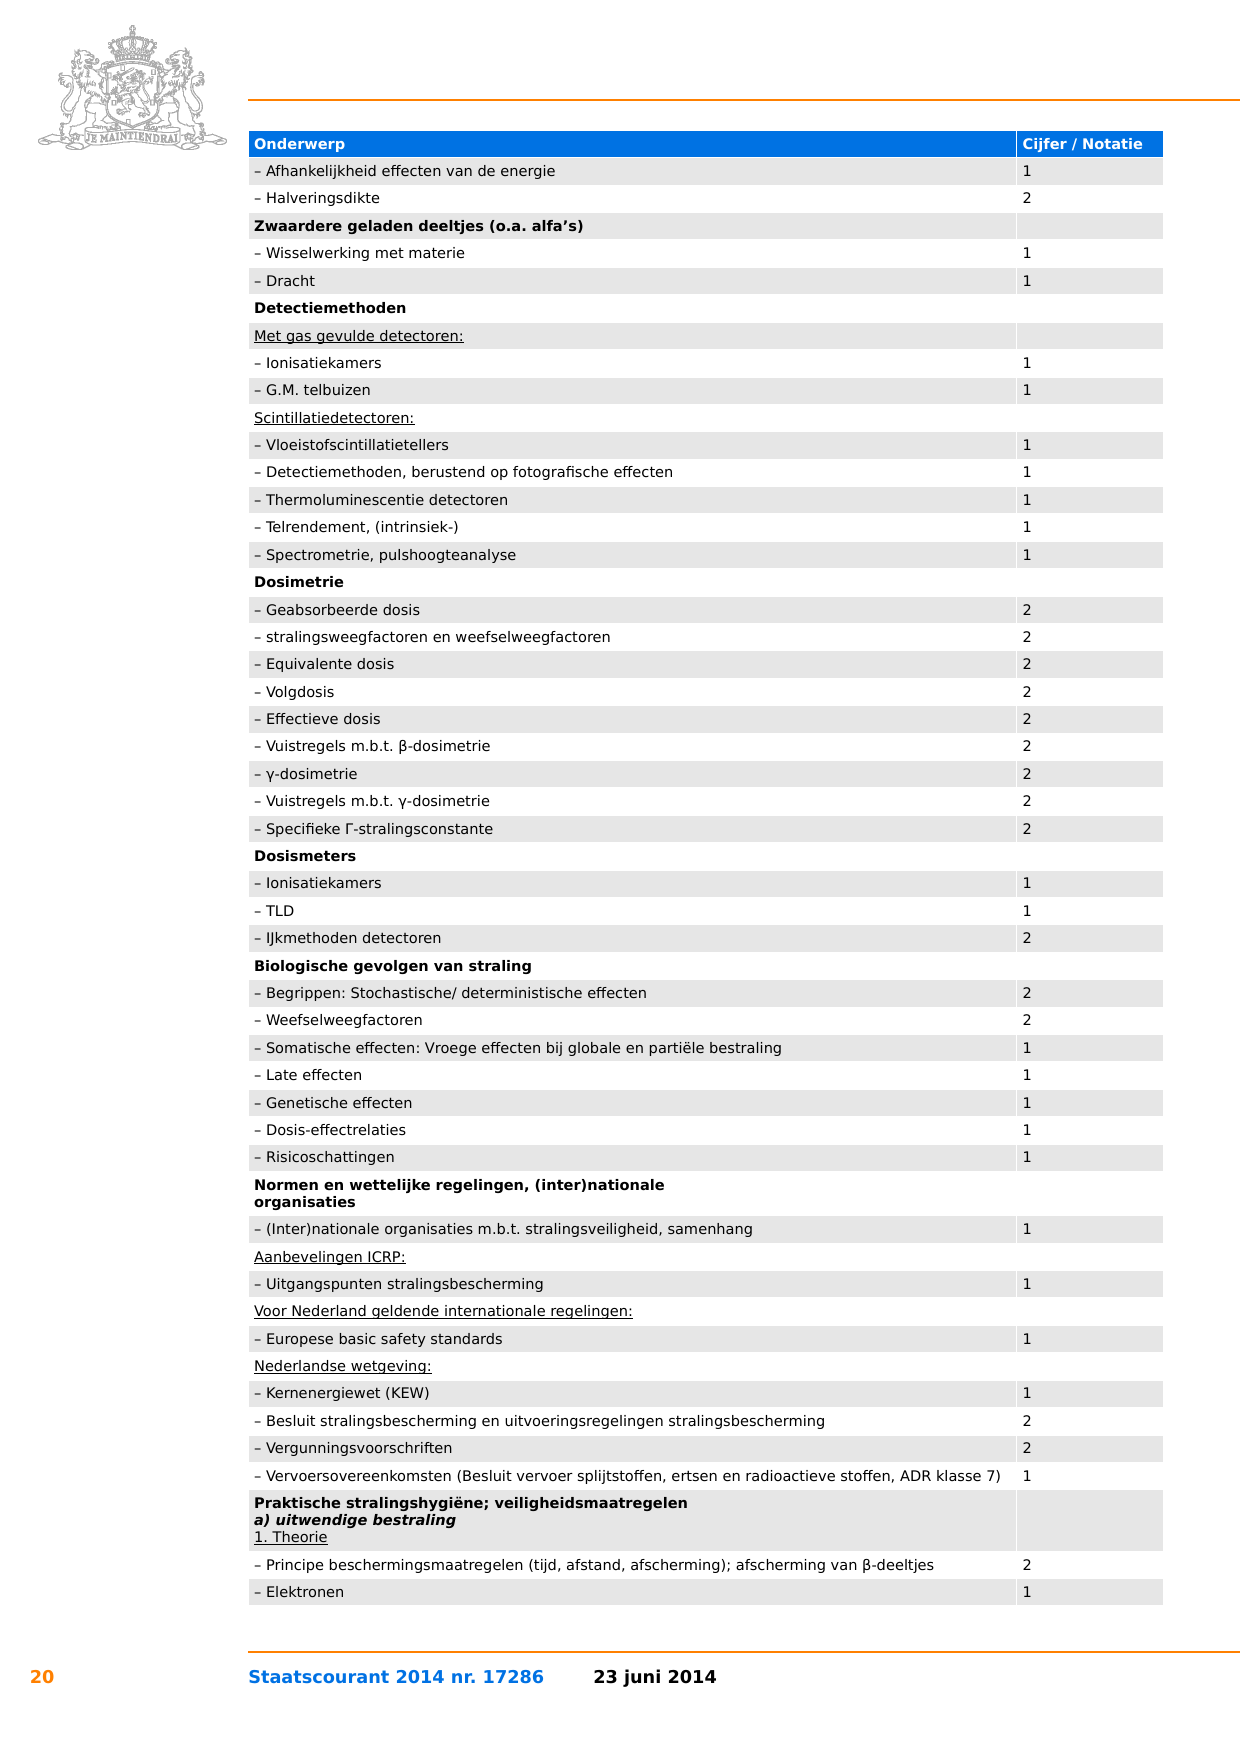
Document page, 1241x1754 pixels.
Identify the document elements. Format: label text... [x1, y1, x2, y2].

table_cell Voor Nederland geldende internationale regelingen: [249, 1299, 1016, 1325]
table_cell 1 [1017, 542, 1163, 568]
table_cell – Europese basic safety standards [249, 1326, 1016, 1352]
table_cell [1017, 1299, 1163, 1325]
table_cell – Genetische effecten [249, 1090, 1016, 1116]
table_cell 2 [1017, 1436, 1163, 1462]
table_cell – Detectiemethoden, berustend op fotografische effecten [249, 460, 1016, 486]
table_cell – Telrendement, (intrinsiek-) [249, 515, 1016, 541]
table_cell 2 [1017, 679, 1163, 705]
table_cell – Elektronen [249, 1579, 1016, 1605]
table_cell 2 [1017, 761, 1163, 787]
table_cell 2 [1017, 734, 1163, 760]
table_cell – Ionisatiekamers [249, 871, 1016, 897]
table_cell 2 [1017, 706, 1163, 733]
table_cell – Vuistregels m.b.t. γ-dosimetrie [249, 789, 1016, 815]
table_cell 1 [1017, 432, 1163, 459]
table_cell – Vergunningsvoorschriften [249, 1436, 1016, 1462]
table_cell Aanbevelingen ICRP: [249, 1244, 1016, 1270]
table_cell – Thermoluminescentie detectoren [249, 487, 1016, 513]
table_cell – stralingsweegfactoren en weefselweegfactoren [249, 624, 1016, 650]
table_cell – Volgdosis [249, 679, 1016, 705]
table_cell Nederlandse wetgeving: [249, 1353, 1016, 1380]
table_cell [1017, 295, 1163, 322]
table_cell [1017, 1490, 1163, 1551]
table_cell 2 [1017, 624, 1163, 650]
table_cell 1 [1017, 1271, 1163, 1297]
table_cell – (Inter)nationale organisaties m.b.t. stralingsveiligheid, samenhang [249, 1216, 1016, 1243]
table_cell [1017, 1244, 1163, 1270]
table_cell [1017, 1172, 1163, 1215]
table_cell 1 [1017, 871, 1163, 897]
table_cell [1017, 1353, 1163, 1380]
table_cell – TLD [249, 898, 1016, 924]
table_cell – Late effecten [249, 1063, 1016, 1089]
table_cell – Halveringsdikte [249, 186, 1016, 212]
table_cell – Specifieke Γ-stralingsconstante [249, 816, 1016, 842]
table_cell – G.M. telbuizen [249, 378, 1016, 404]
table_cell [1017, 569, 1163, 596]
table_cell – Equivalente dosis [249, 651, 1016, 678]
table_cell – Spectrometrie, pulshoogteanalyse [249, 542, 1016, 568]
table_cell Dosismeters [249, 843, 1016, 869]
table_cell – Risicoschattingen [249, 1145, 1016, 1171]
table_cell – Vervoersovereenkomsten (Besluit vervoer splijtstoffen, ertsen en radioactieve stoffen, ADR klasse 7) [249, 1463, 1016, 1489]
table_cell – IJkmethoden detectoren [249, 925, 1016, 952]
table_cell 1 [1017, 241, 1163, 267]
table_cell Zwaardere geladen deeltjes (o.a. alfa’s) [249, 213, 1016, 239]
table_cell – Kernenergiewet (KEW) [249, 1381, 1016, 1407]
table_cell 2 [1017, 597, 1163, 623]
table_cell Praktische stralingshygiëne; veiligheidsmaatregelen a) uitwendige bestraling 1. Theorie [249, 1490, 1016, 1551]
table_cell – Afhankelijkheid effecten van de energie [249, 158, 1016, 185]
table_cell 1 [1017, 1216, 1163, 1243]
table_cell 1 [1017, 1381, 1163, 1407]
table_cell – Wisselwerking met materie [249, 241, 1016, 267]
table_cell 1 [1017, 1063, 1163, 1089]
table_cell [1017, 323, 1163, 349]
table_cell – Besluit stralingsbescherming en uitvoeringsregelingen stralingsbescherming [249, 1408, 1016, 1434]
table_cell Scintillatiedetectoren: [249, 405, 1016, 431]
table_cell 1 [1017, 268, 1163, 294]
table_cell 1 [1017, 1579, 1163, 1605]
table_cell [1017, 213, 1163, 239]
table_cell Dosimetrie [249, 569, 1016, 596]
table_cell Detectiemethoden [249, 295, 1016, 322]
picture [38, 25, 227, 150]
table_cell – Dosis-effectrelaties [249, 1117, 1016, 1143]
table_cell 1 [1017, 1090, 1163, 1116]
table_cell – Dracht [249, 268, 1016, 294]
table_cell Normen en wettelijke regelingen, (inter)nationale organisaties [249, 1172, 1016, 1215]
table_cell – Begrippen: Stochastische/ deterministische effecten [249, 980, 1016, 1007]
table_cell [1017, 843, 1163, 869]
table_cell 1 [1017, 898, 1163, 924]
table_header Cijfer / Notatie [1017, 131, 1163, 157]
table_cell 1 [1017, 515, 1163, 541]
table_cell 1 [1017, 1035, 1163, 1061]
table_cell 2 [1017, 1008, 1163, 1034]
table_cell – Geabsorbeerde dosis [249, 597, 1016, 623]
table_cell – Somatische effecten: Vroege effecten bij globale en partiële bestraling [249, 1035, 1016, 1061]
table_cell [1017, 953, 1163, 979]
table_cell – Ionisatiekamers [249, 350, 1016, 376]
table_header Onderwerp [249, 131, 1016, 157]
table_cell [1017, 405, 1163, 431]
table_cell – Effectieve dosis [249, 706, 1016, 733]
table_cell – Vloeistofscintillatietellers [249, 432, 1016, 459]
table_cell 2 [1017, 1552, 1163, 1578]
table_cell 2 [1017, 925, 1163, 952]
table_cell 2 [1017, 186, 1163, 212]
table_cell 1 [1017, 378, 1163, 404]
table_cell 1 [1017, 460, 1163, 486]
table_cell Met gas gevulde detectoren: [249, 323, 1016, 349]
table_cell – Vuistregels m.b.t. β-dosimetrie [249, 734, 1016, 760]
table_cell 1 [1017, 1463, 1163, 1489]
table_cell – Weefselweegfactoren [249, 1008, 1016, 1034]
table_cell Biologische gevolgen van straling [249, 953, 1016, 979]
table_cell 2 [1017, 816, 1163, 842]
table_cell – Uitgangspunten stralingsbescherming [249, 1271, 1016, 1297]
table_cell 1 [1017, 1117, 1163, 1143]
table_cell 2 [1017, 651, 1163, 678]
table_cell – Principe beschermingsmaatregelen (tijd, afstand, afscherming); afscherming van β-deeltjes [249, 1552, 1016, 1578]
table_cell 2 [1017, 980, 1163, 1007]
table_cell 1 [1017, 487, 1163, 513]
table_cell 2 [1017, 1408, 1163, 1434]
table_cell 2 [1017, 789, 1163, 815]
table_cell 1 [1017, 1326, 1163, 1352]
table_cell – γ-dosimetrie [249, 761, 1016, 787]
table_cell 1 [1017, 1145, 1163, 1171]
table_cell 1 [1017, 350, 1163, 376]
table_cell 1 [1017, 158, 1163, 185]
